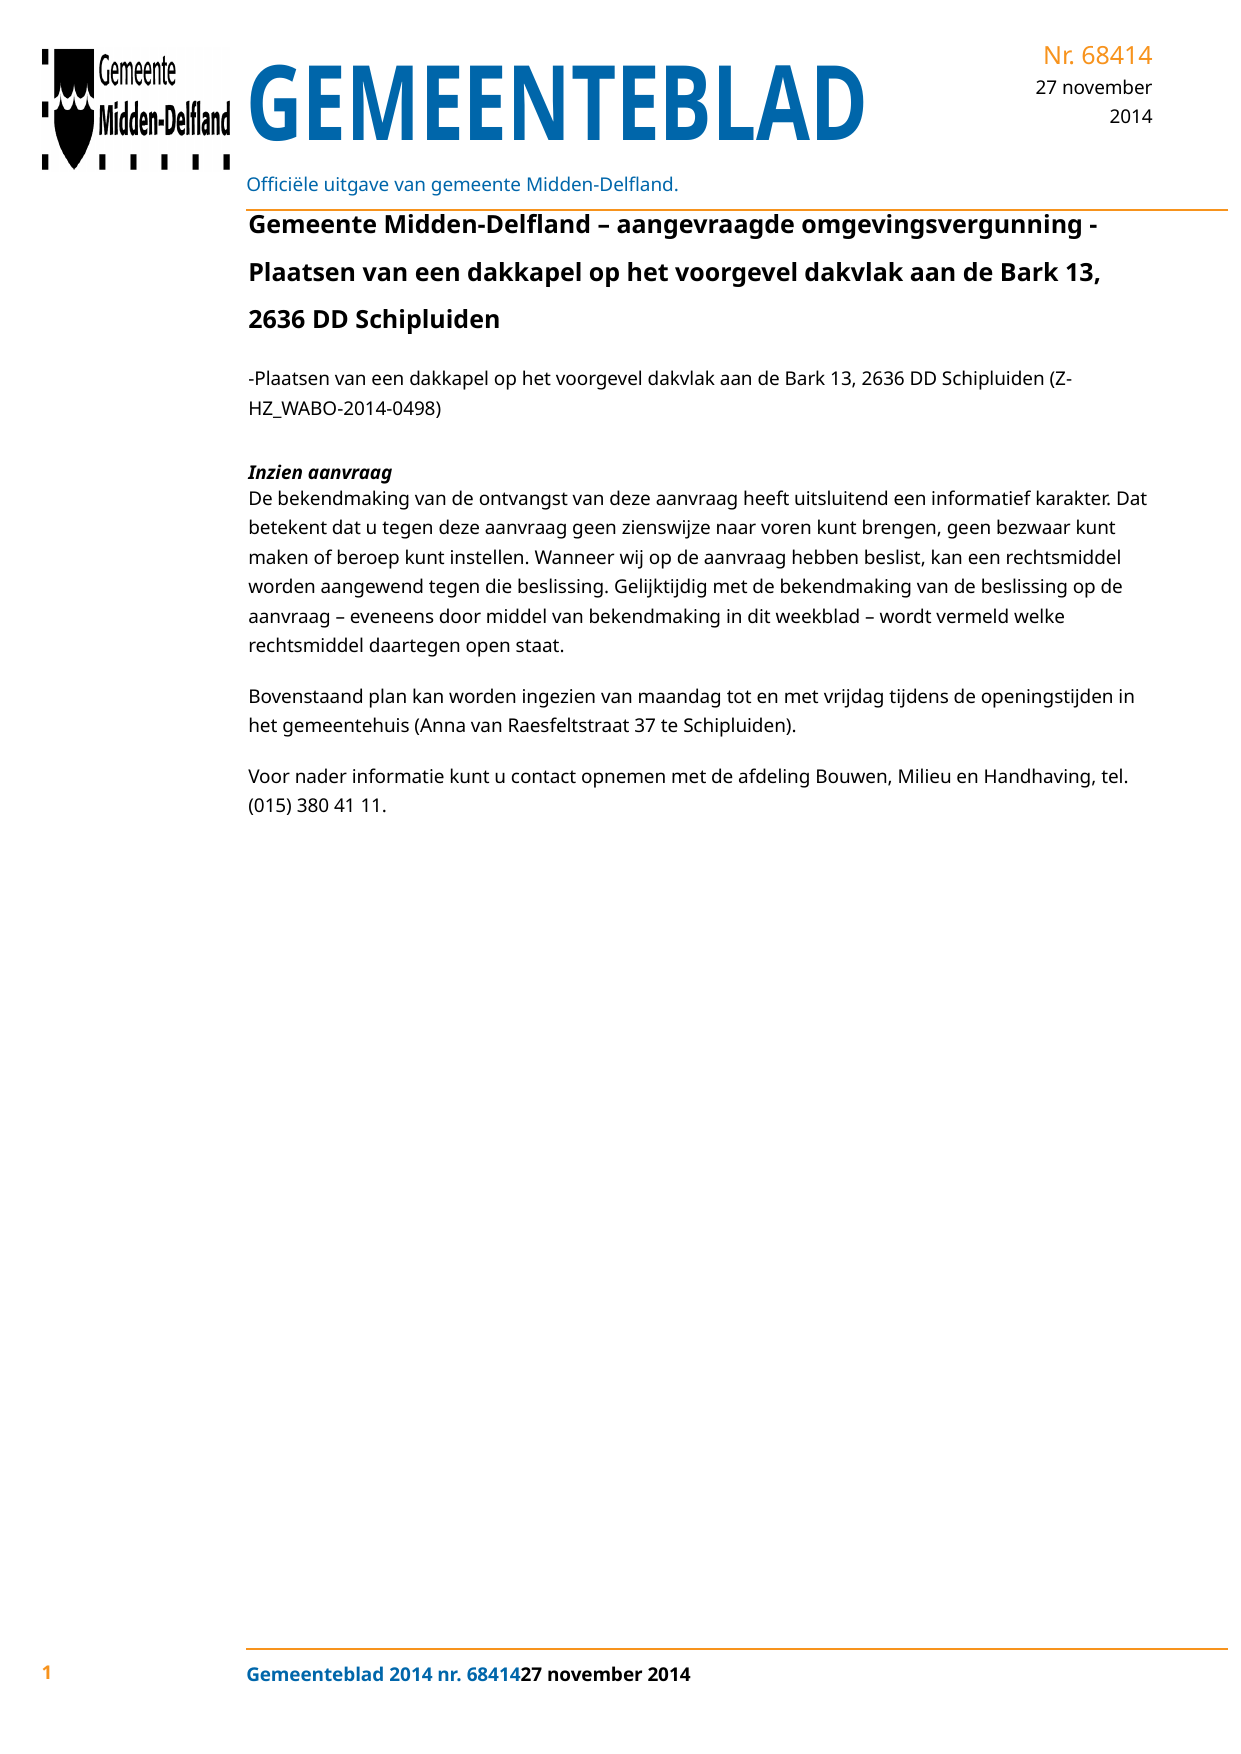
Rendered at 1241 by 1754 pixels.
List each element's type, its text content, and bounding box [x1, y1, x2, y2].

text De bekendmaking van de ontvangst van deze aanvraag heeft uitsluitend een informatief karakter. Dat betekent dat u tegen deze aanvraag geen zienswijze naar voren kunt brengen, geen bezwaar kunt maken of beroep kunt instellen. Wanneer wij op de aanvraag hebben beslist, kan een rechtsmiddel worden aangewend tegen die beslissing. Gelijktijdig met de bekendmaking van de beslissing op de aanvraag – eveneens door middel van bekendmaking in dit weekblad – wordt vermeld welke rechtsmiddel daartegen open staat. [248, 485, 1152, 658]
text Gemeente Midden-Delfland – aangevraagde omgevingsvergunning - Plaatsen van een dakkapel op het voorgevel dakvlak aan de Bark 13, 2636 DD Schipluiden [248, 211, 1152, 336]
picture [41, 47, 231, 172]
text Voor nader informatie kunt u contact opnemen met de afdeling Bouwen, Milieu en Handhaving, tel. (015) 380 41 11. [248, 763, 1152, 818]
text -Plaatsen van een dakkapel op het voorgevel dakvlak aan de Bark 13, 2636 DD Schipluiden (Z-HZ_WABO-2014-0498) [248, 366, 1152, 421]
text Bovenstaand plan kan worden ingezien van maandag tot en met vrijdag tijdens de openingstijden in het gemeentehuis (Anna van Raesfeltstraat 37 te Schipluiden). [248, 683, 1152, 738]
text Inzien aanvraag [248, 459, 1152, 485]
